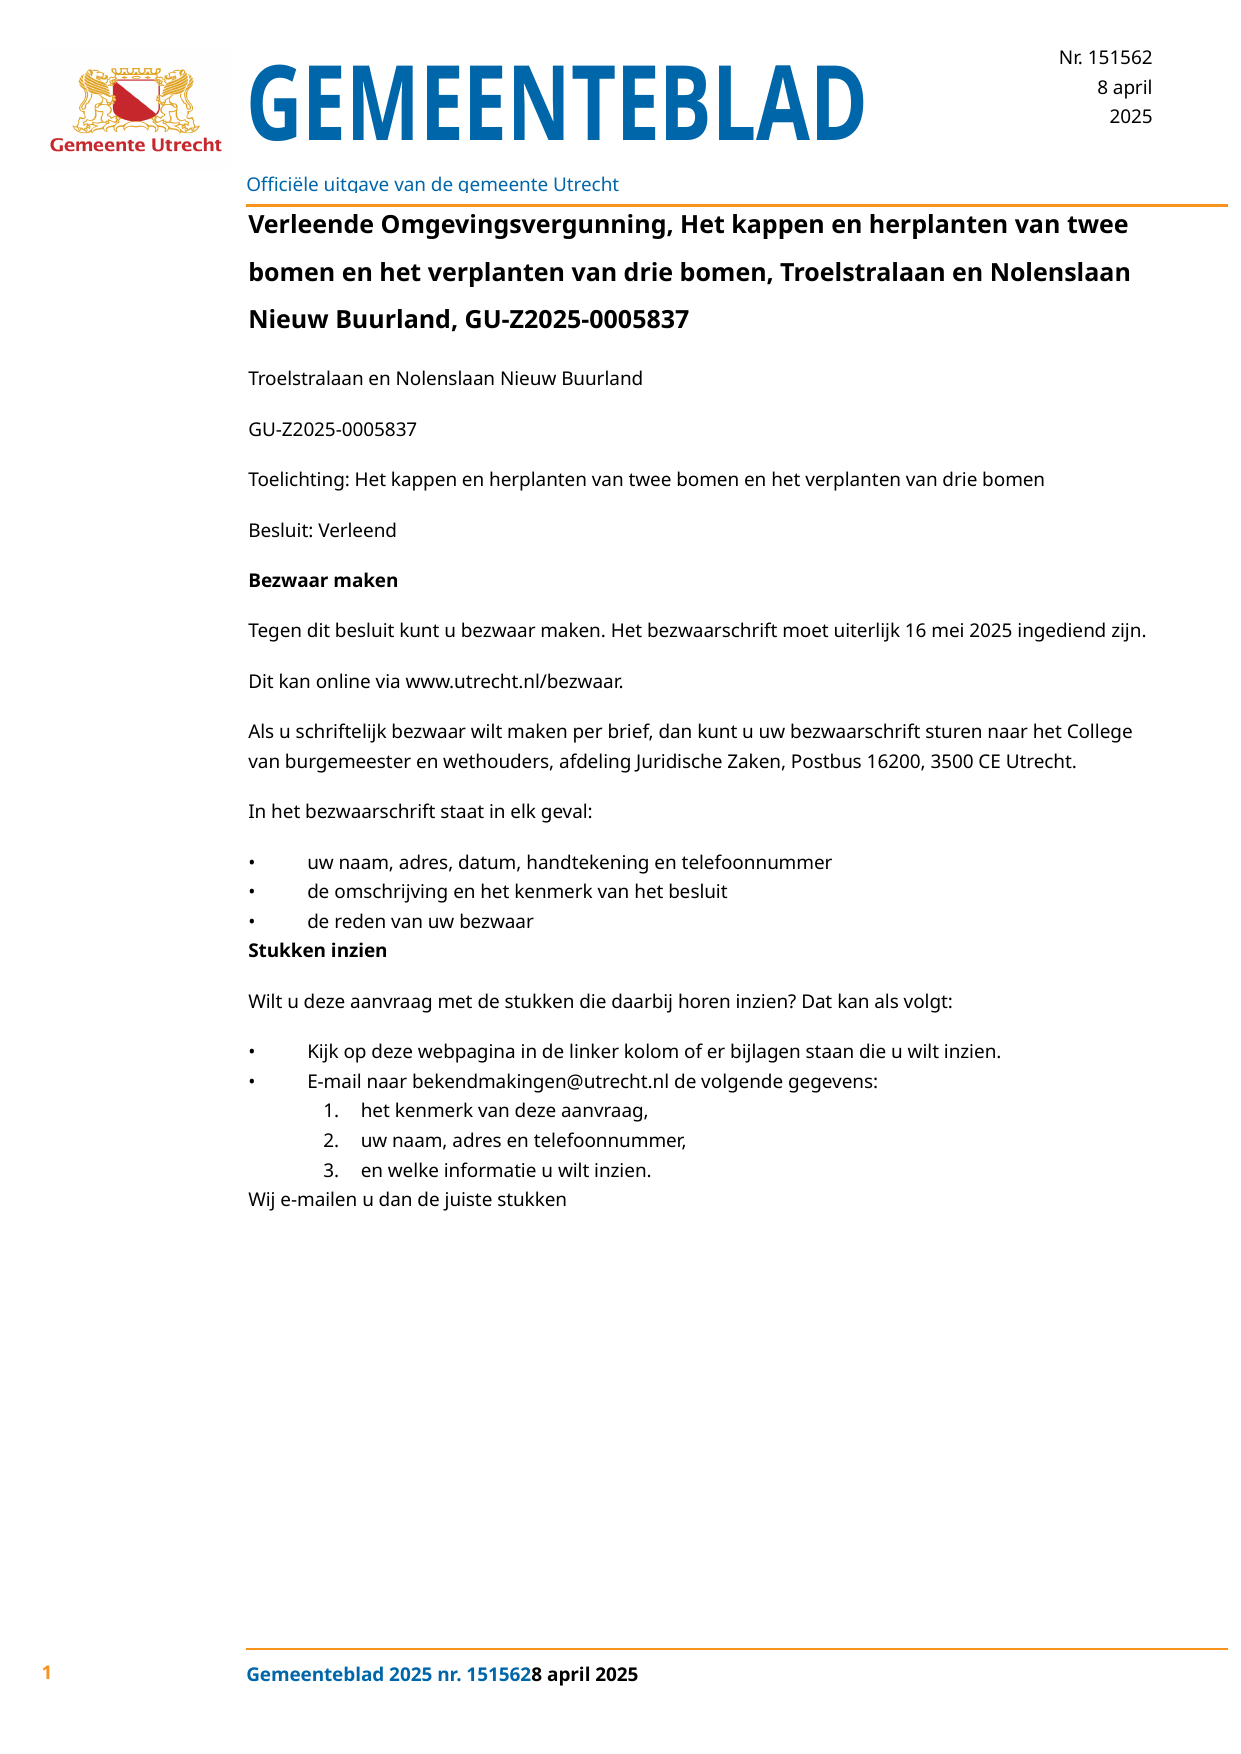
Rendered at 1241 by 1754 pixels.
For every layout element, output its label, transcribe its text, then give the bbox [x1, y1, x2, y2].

list uw naam, adres en telefoonnummer, [323, 1127, 1152, 1153]
list en welke informatie u wilt inzien. [323, 1157, 1152, 1182]
text Tegen dit besluit kunt u bezwaar maken. Het bezwaarschrift moet uiterlijk 16 mei 2025 ingediend zijn. [248, 618, 1152, 643]
list E-mail naar bekendmakingen@utrecht.nl de volgende gegevens: [248, 1068, 1152, 1094]
text Besluit: Verleend [248, 517, 1152, 542]
text Als u schriftelijk bezwaar wilt maken per brief, dan kunt u uw bezwaarschrift sturen naar het College van burgemeester en wethouders, afdeling Juridische Zaken, Postbus 16200, 3500 CE Utrecht. [248, 718, 1152, 774]
text Stukken inzien [248, 938, 1152, 963]
text Wilt u deze aanvraag met de stukken die daarbij horen inzien? Dat kan als volgt: [248, 988, 1152, 1014]
text GU-Z2025-0005837 [248, 416, 1152, 442]
list de omschrijving en het kenmerk van het besluit [248, 878, 1152, 904]
text Verleende Omgevingsvergunning, Het kappen en herplanten van twee bomen en het verplanten van drie bomen, Troelstralaan en Nolenslaan Nieuw Buurland, GU-Z2025-0005837 [248, 207, 1152, 336]
list uw naam, adres, datum, handtekening en telefoonnummer [248, 849, 1152, 874]
text In het bezwaarschrift staat in elk geval: [248, 798, 1152, 824]
list Kijk op deze webpagina in de linker kolom of er bijlagen staan die u wilt inzien. [248, 1038, 1152, 1064]
list het kenmerk van deze aanvraag, [323, 1098, 1152, 1123]
text Toelichting: Het kappen en herplanten van twee bomen en het verplanten van drie bomen [248, 466, 1152, 492]
text Troelstralaan en Nolenslaan Nieuw Buurland [248, 366, 1152, 391]
text Bezwaar maken [248, 567, 1152, 593]
text Wij e-mailen u dan de juiste stukken [248, 1186, 1152, 1212]
list de reden van uw bezwaar [248, 908, 1152, 934]
text Dit kan online via www.utrecht.nl/bezwaar. [248, 668, 1152, 694]
picture [41, 47, 231, 172]
